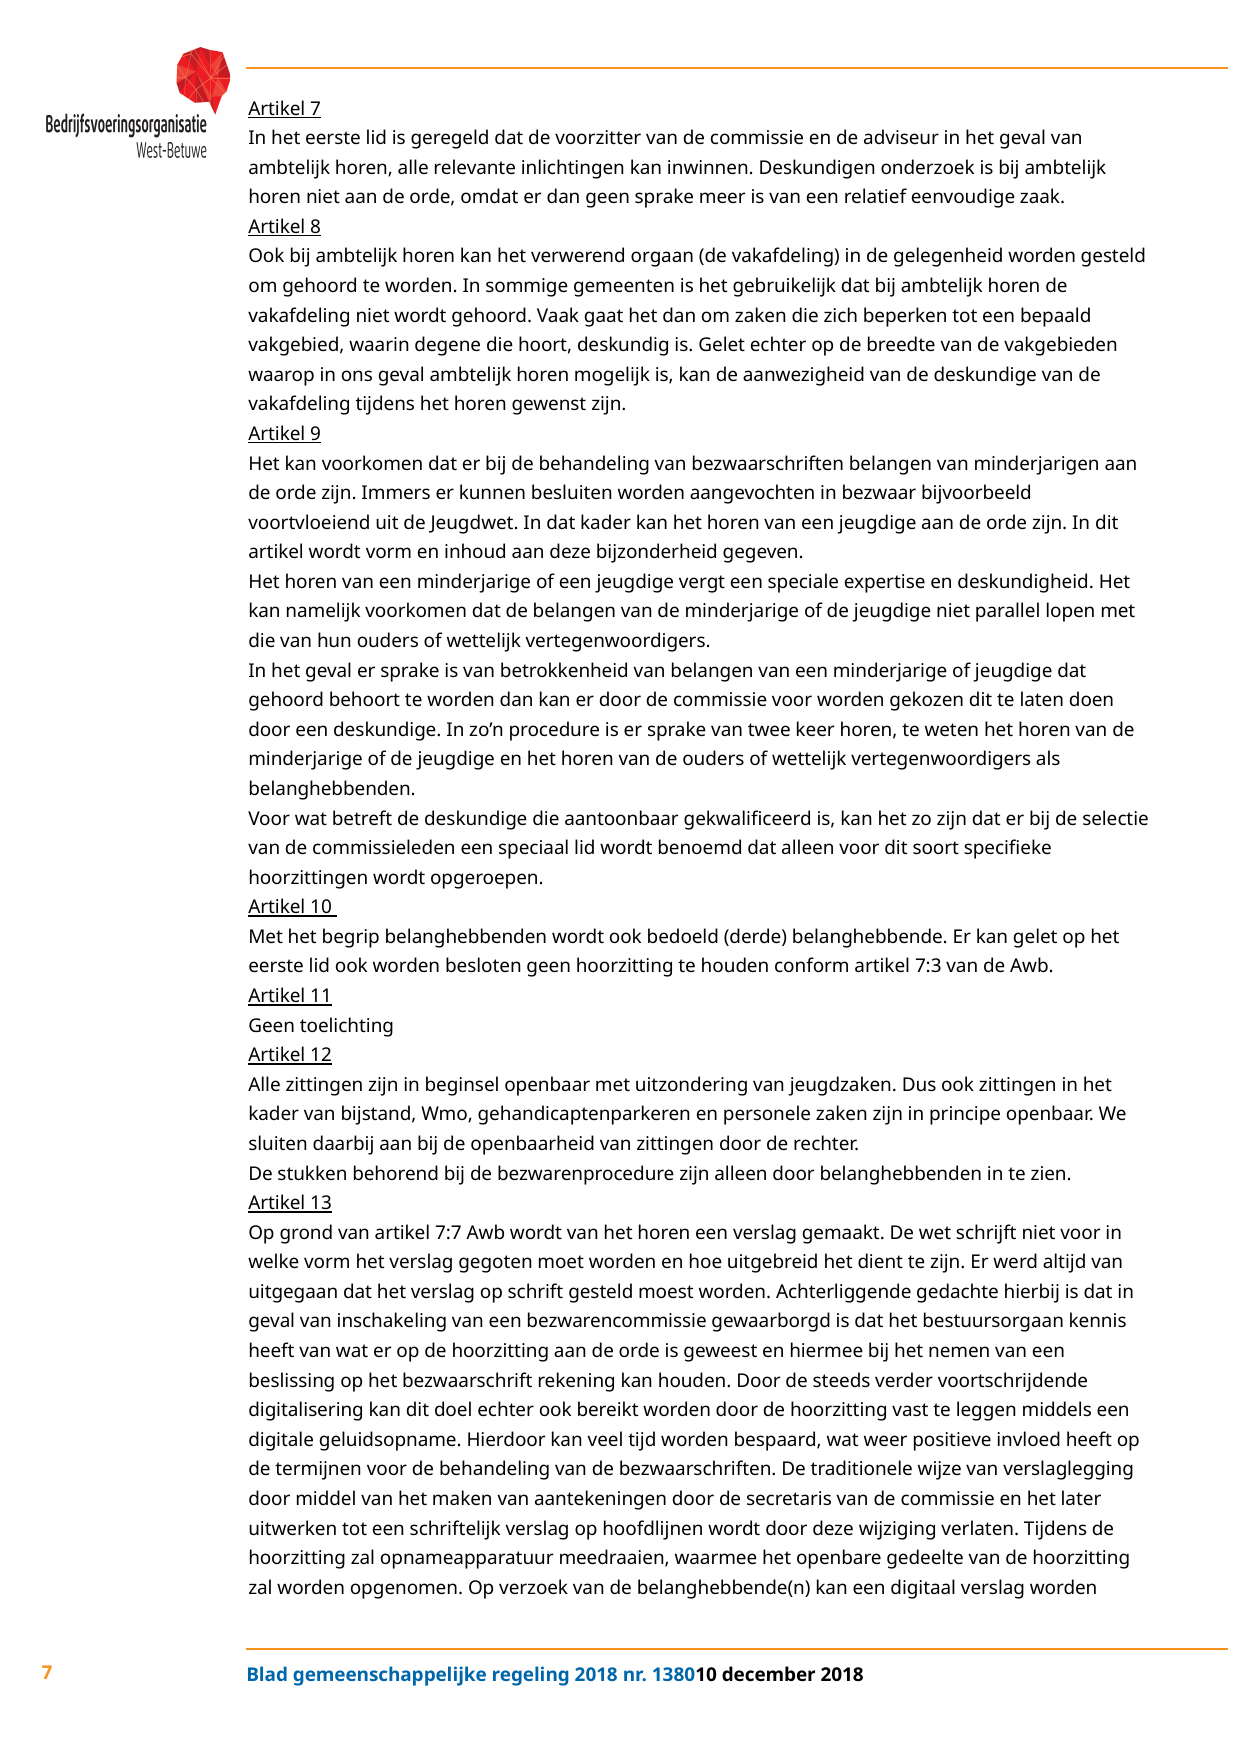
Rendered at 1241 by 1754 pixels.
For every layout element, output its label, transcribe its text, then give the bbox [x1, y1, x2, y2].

text Artikel 8 [248, 213, 1152, 239]
text Artikel 10 [248, 893, 1152, 919]
text Met het begrip belanghebbenden wordt ook bedoeld (derde) belanghebbende. Er kan gelet op het eerste lid ook worden besloten geen hoorzitting te houden conform artikel 7:3 van de Awb. [248, 923, 1152, 978]
text Op grond van artikel 7:7 Awb wordt van het horen een verslag gemaakt. De wet schrijft niet voor in welke vorm het verslag gegoten moet worden en hoe uitgebreid het dient te zijn. Er werd altijd van uitgegaan dat het verslag op schrift gesteld moest worden. Achterliggende gedachte hierbij is dat in geval van inschakeling van een bezwarencommissie gewaarborgd is dat het bestuursorgaan kennis heeft van wat er op de hoorzitting aan de orde is geweest en hiermee bij het nemen van een beslissing op het bezwaarschrift rekening kan houden. Door de steeds verder voortschrijdende digitalisering kan dit doel echter ook bereikt worden door de hoorzitting vast te leggen middels een digitale geluidsopname. Hierdoor kan veel tijd worden bespaard, wat weer positieve invloed heeft op de termijnen voor de behandeling van de bezwaarschriften. De traditionele wijze van verslaglegging door middel van het maken van aantekeningen door de secretaris van de commissie en het later uitwerken tot een schriftelijk verslag op hoofdlijnen wordt door deze wijziging verlaten. Tijdens de hoorzitting zal opnameapparatuur meedraaien, waarmee het openbare gedeelte van de hoorzitting zal worden opgenomen. Op verzoek van de belanghebbende(n) kan een digitaal verslag worden [248, 1219, 1152, 1600]
text Het kan voorkomen dat er bij de behandeling van bezwaarschriften belangen van minderjarigen aan de orde zijn. Immers er kunnen besluiten worden aangevochten in bezwaar bijvoorbeeld voortvloeiend uit de Jeugdwet. In dat kader kan het horen van een jeugdige aan de orde zijn. In dit artikel wordt vorm en inhoud aan deze bijzonderheid gegeven. [248, 450, 1152, 564]
text Het horen van een minderjarige of een jeugdige vergt een speciale expertise en deskundigheid. Het kan namelijk voorkomen dat de belangen van de minderjarige of de jeugdige niet parallel lopen met die van hun ouders of wettelijk vertegenwoordigers. [248, 568, 1152, 653]
text De stukken behorend bij de bezwarenprocedure zijn alleen door belanghebbenden in te zien. [248, 1160, 1152, 1186]
text Artikel 12 [248, 1041, 1152, 1067]
text Alle zittingen zijn in beginsel openbaar met uitzondering van jeugdzaken. Dus ook zittingen in het kader van bijstand, Wmo, gehandicaptenparkeren en personele zaken zijn in principe openbaar. We sluiten daarbij aan bij de openbaarheid van zittingen door de rechter. [248, 1071, 1152, 1156]
text In het eerste lid is geregeld dat de voorzitter van de commissie en de adviseur in het geval van ambtelijk horen, alle relevante inlichtingen kan inwinnen. Deskundigen onderzoek is bij ambtelijk horen niet aan de orde, omdat er dan geen sprake meer is van een relatief eenvoudige zaak. [248, 124, 1152, 209]
picture [41, 47, 231, 172]
text Artikel 7 [248, 95, 1152, 121]
text Artikel 13 [248, 1189, 1152, 1215]
text Artikel 9 [248, 420, 1152, 446]
text Voor wat betreft de deskundige die aantoonbaar gekwalificeerd is, kan het zo zijn dat er bij de selectie van de commissieleden een speciaal lid wordt benoemd dat alleen voor dit soort specifieke hoorzittingen wordt opgeroepen. [248, 805, 1152, 890]
text Geen toelichting [248, 1012, 1152, 1038]
text Ook bij ambtelijk horen kan het verwerend orgaan (de vakafdeling) in de gelegenheid worden gesteld om gehoord te worden. In sommige gemeenten is het gebruikelijk dat bij ambtelijk horen de vakafdeling niet wordt gehoord. Vaak gaat het dan om zaken die zich beperken tot een bepaald vakgebied, waarin degene die hoort, deskundig is. Gelet echter op de breedte van de vakgebieden waarop in ons geval ambtelijk horen mogelijk is, kan de aanwezigheid van de deskundige van de vakafdeling tijdens het horen gewenst zijn. [248, 243, 1152, 416]
text Artikel 11 [248, 982, 1152, 1008]
text In het geval er sprake is van betrokkenheid van belangen van een minderjarige of jeugdige dat gehoord behoort te worden dan kan er door de commissie voor worden gekozen dit te laten doen door een deskundige. In zo’n procedure is er sprake van twee keer horen, te weten het horen van de minderjarige of de jeugdige en het horen van de ouders of wettelijk vertegenwoordigers als belanghebbenden. [248, 657, 1152, 801]
